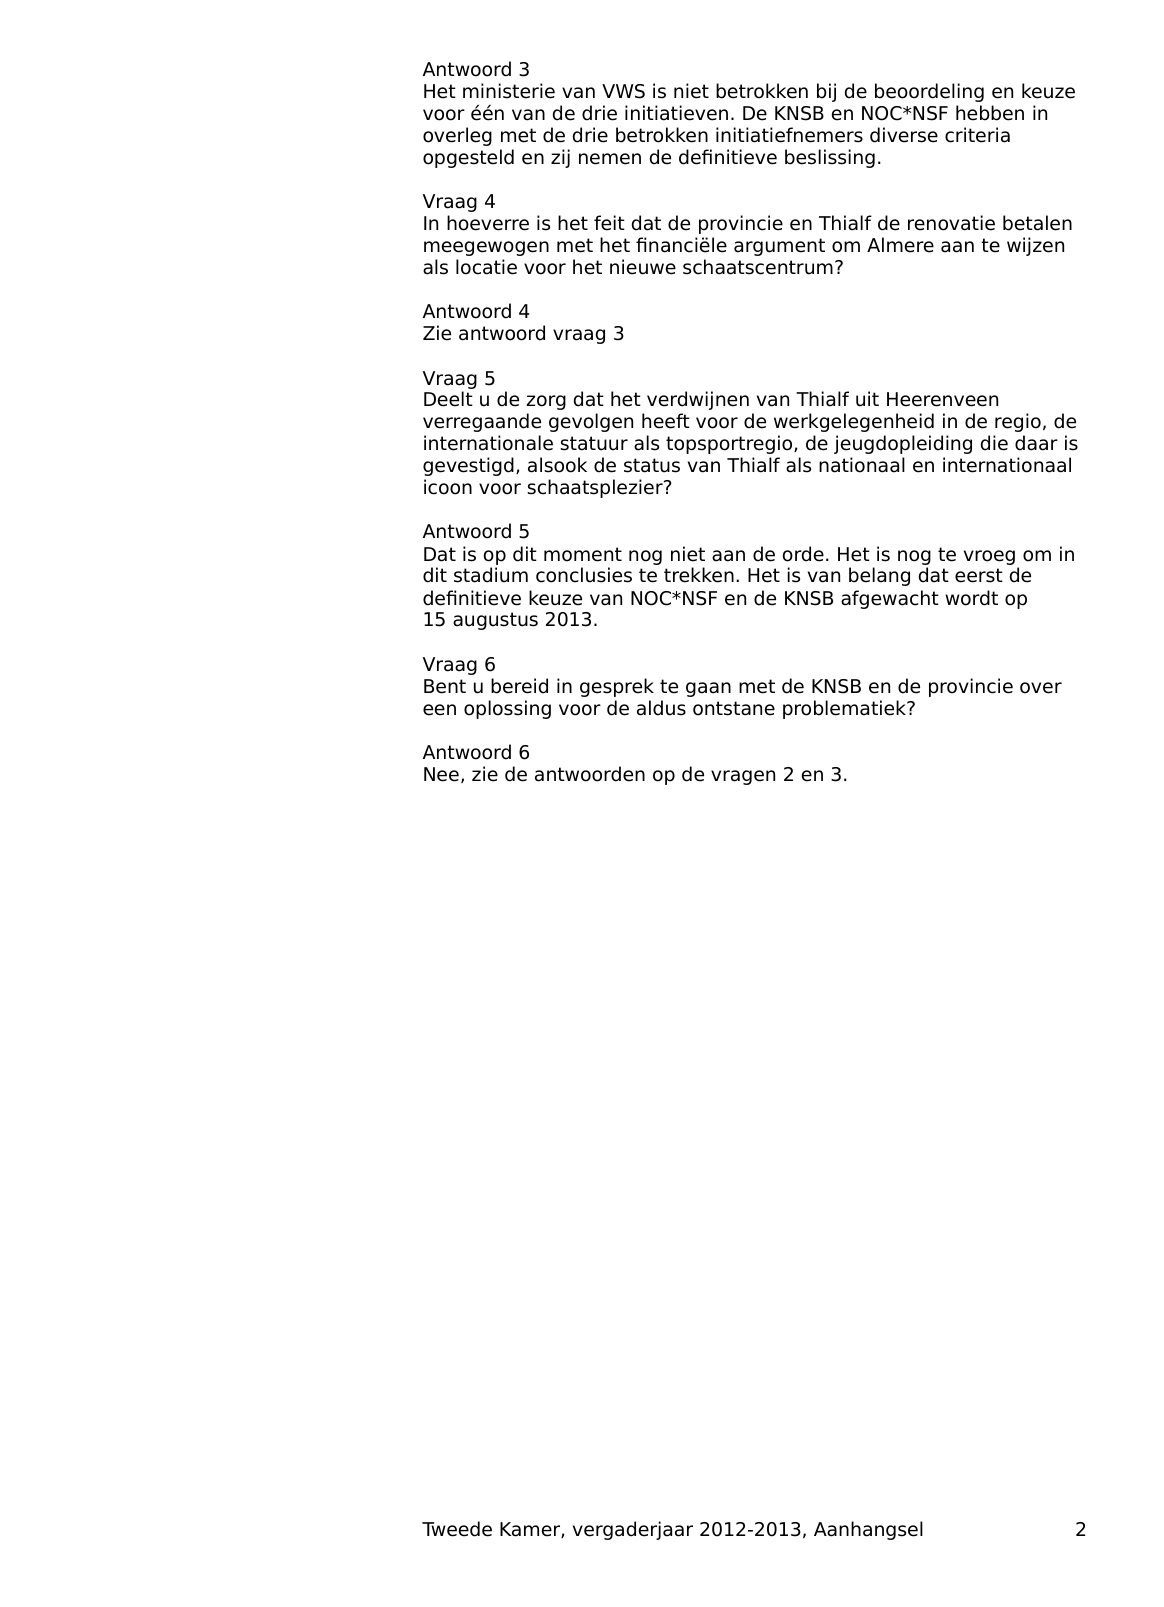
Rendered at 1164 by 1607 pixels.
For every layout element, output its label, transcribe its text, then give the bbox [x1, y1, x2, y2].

text Dat is op dit moment nog niet aan de orde. Het is nog te vroeg om in dit stadium conclusies te trekken. Het is van belang dat eerst de definitieve keuze van NOC*NSF en de KNSB afgewacht wordt op 15 augustus 2013. [422, 543, 1087, 631]
text Antwoord 4 [422, 301, 1087, 323]
text Het ministerie van VWS is niet betrokken bij de beoordeling en keuze voor één van de drie initiatieven. De KNSB en NOC*NSF hebben in overleg met de drie betrokken initiatiefnemers diverse criteria opgesteld en zij nemen de definitieve beslissing. [422, 81, 1087, 169]
text Deelt u de zorg dat het verdwijnen van Thialf uit Heerenveen verregaande gevolgen heeft voor de werkgelegenheid in de regio, de internationale statuur als topsportregio, de jeugdopleiding die daar is gevestigd, alsook de status van Thialf als nationaal en internationaal icoon voor schaatsplezier? [422, 389, 1087, 499]
text Bent u bereid in gesprek te gaan met de KNSB en de provincie over een oplossing voor de aldus ontstane problematiek? [422, 676, 1087, 719]
text Zie antwoord vraag 3 [422, 323, 1087, 345]
text Vraag 4 [422, 191, 1087, 213]
text Antwoord 6 [422, 742, 1087, 764]
text Antwoord 5 [422, 521, 1087, 543]
text Vraag 5 [422, 367, 1087, 389]
text In hoeverre is het feit dat de provincie en Thialf de renovatie betalen meegewogen met het financiële argument om Almere aan te wijzen als locatie voor het nieuwe schaatscentrum? [422, 213, 1087, 279]
text Nee, zie de antwoorden op de vragen 2 en 3. [422, 764, 1087, 786]
text Antwoord 3 [422, 59, 1087, 81]
text Vraag 6 [422, 653, 1087, 676]
